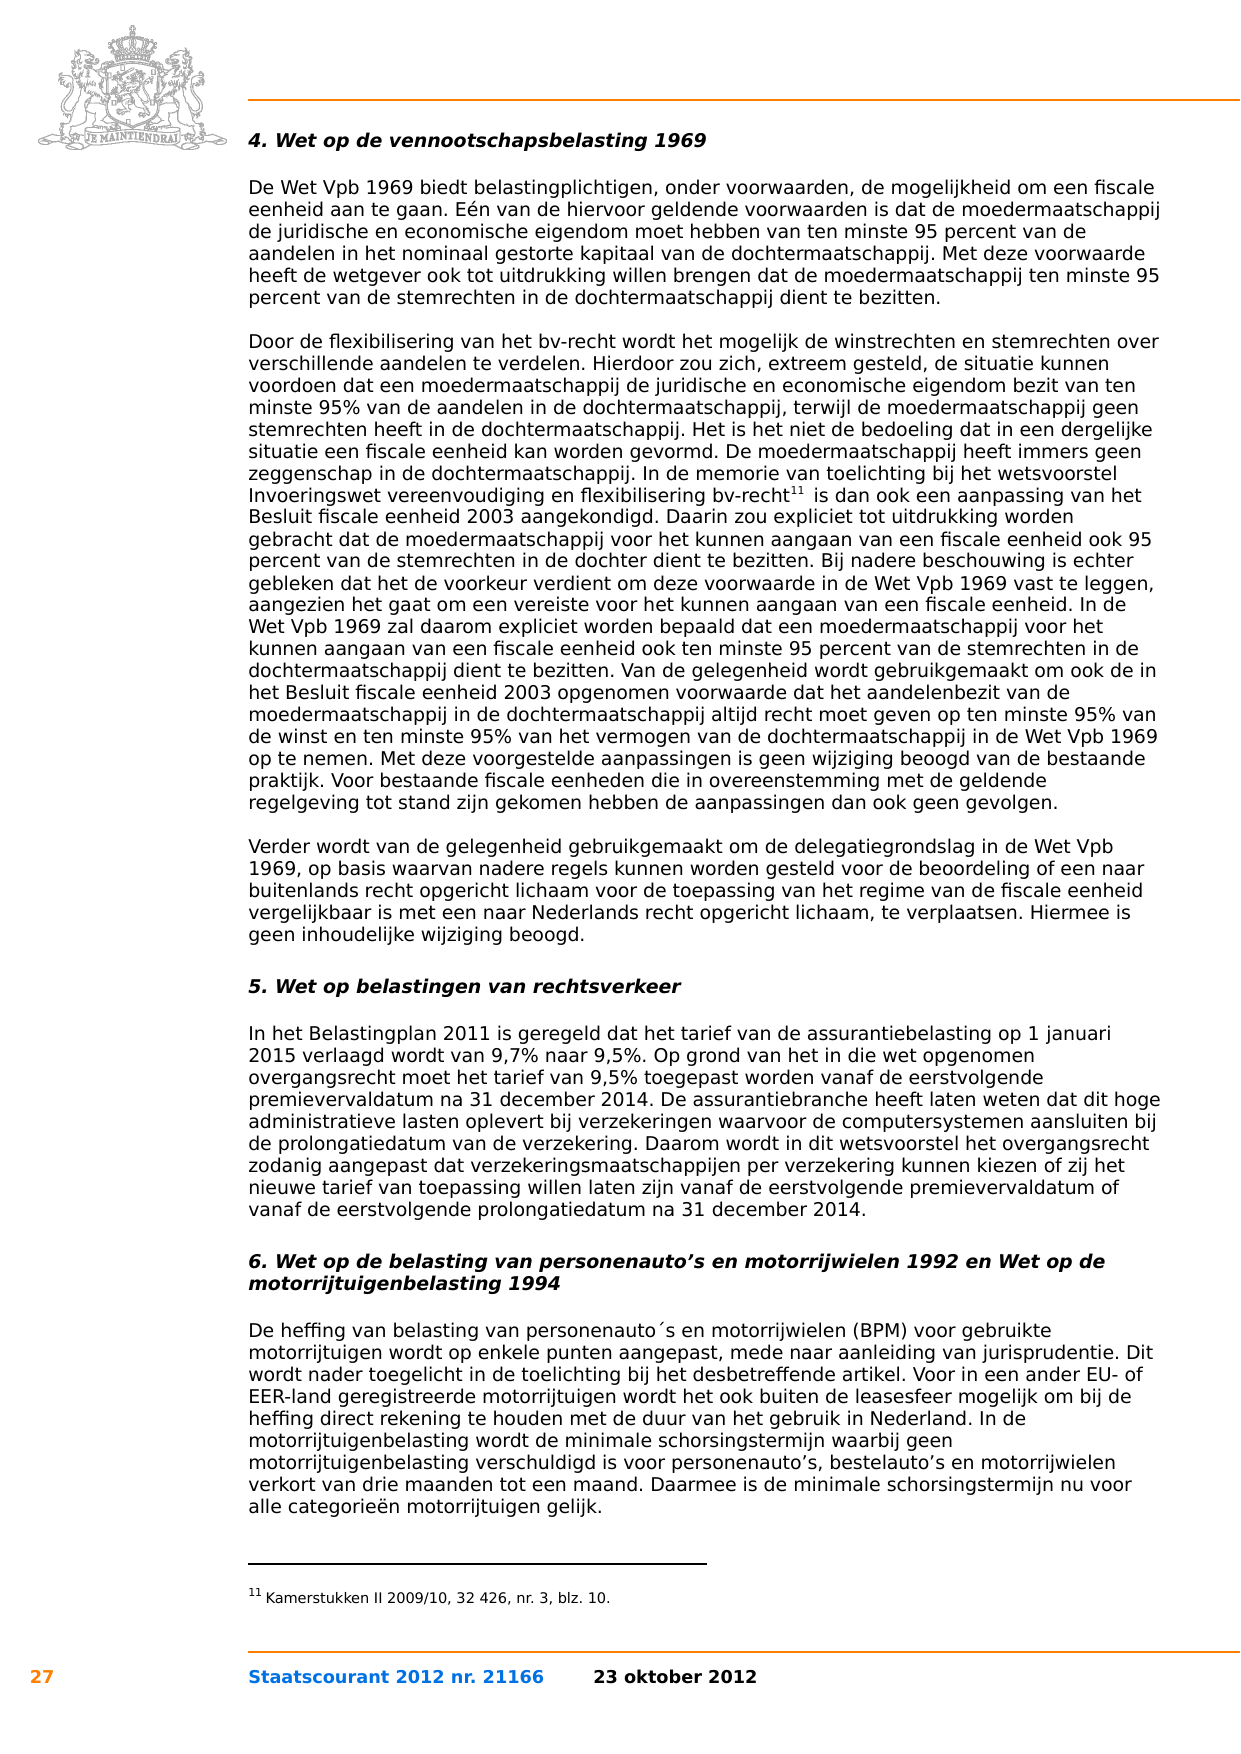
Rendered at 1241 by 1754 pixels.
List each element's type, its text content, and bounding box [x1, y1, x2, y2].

text De heffing van belasting van personenauto´s en motorrijwielen (BPM) voor gebruikte motorrijtuigen wordt op enkele punten aangepast, mede naar aanleiding van jurisprudentie. Dit wordt nader toegelicht in de toelichting bij het desbetreffende artikel. Voor in een ander EU- of EER-land geregistreerde motorrijtuigen wordt het ook buiten de leasesfeer mogelijk om bij de heffing direct rekening te houden met de duur van het gebruik in Nederland. In de motorrijtuigenbelasting wordt de minimale schorsingstermijn waarbij geen motorrijtuigenbelasting verschuldigd is voor personenauto’s, bestelauto’s en motorrijwielen verkort van drie maanden tot een maand. Daarmee is de minimale schorsingstermijn nu voor alle categorieën motorrijtuigen gelijk. [248, 1320, 1163, 1517]
subtitle 5. Wet op belastingen van rechtsverkeer [248, 976, 1163, 998]
picture [38, 25, 227, 150]
text In het Belastingplan 2011 is geregeld dat het tarief van de assurantiebelasting op 1 januari 2015 verlaagd wordt van 9,7% naar 9,5%. Op grond van het in die wet opgenomen overgangsrecht moet het tarief van 9,5% toegepast worden vanaf de eerstvolgende premievervaldatum na 31 december 2014. De assurantiebranche heeft laten weten dat dit hoge administratieve lasten oplevert bij verzekeringen waarvoor de computersystemen aansluiten bij de prolongatiedatum van de verzekering. Daarom wordt in dit wetsvoorstel het overgangsrecht zodanig aangepast dat verzekeringsmaatschappijen per verzekering kunnen kiezen of zij het nieuwe tarief van toepassing willen laten zijn vanaf de eerstvolgende premievervaldatum of vanaf de eerstvolgende prolongatiedatum na 31 december 2014. [248, 1023, 1163, 1221]
text Kamerstukken II 2009/10, 32 426, nr. 3, blz. 10. [248, 1586, 1163, 1608]
text Verder wordt van de gelegenheid gebruikgemaakt om de delegatiegrondslag in de Wet Vpb 1969, op basis waarvan nadere regels kunnen worden gesteld voor de beoordeling of een naar buitenlands recht opgericht lichaam voor de toepassing van het regime van de fiscale eenheid vergelijkbaar is met een naar Nederlands recht opgericht lichaam, te verplaatsen. Hiermee is geen inhoudelijke wijziging beoogd. [248, 836, 1163, 946]
text Door de flexibilisering van het bv-recht wordt het mogelijk de winstrechten en stemrechten over verschillende aandelen te verdelen. Hierdoor zou zich, extreem gesteld, de situatie kunnen voordoen dat een moedermaatschappij de juridische en economische eigendom bezit van ten minste 95% van de aandelen in de dochtermaatschappij, terwijl de moedermaatschappij geen stemrechten heeft in de dochtermaatschappij. Het is het niet de bedoeling dat in een dergelijke situatie een fiscale eenheid kan worden gevormd. De moedermaatschappij heeft immers geen zeggenschap in de dochtermaatschappij. In de memorie van toelichting bij het wetsvoorstel Invoeringswet vereenvoudiging en flexibilisering bv-recht is dan ook een aanpassing van het Besluit fiscale eenheid 2003 aangekondigd. Daarin zou expliciet tot uitdrukking worden gebracht dat de moedermaatschappij voor het kunnen aangaan van een fiscale eenheid ook 95 percent van de stemrechten in de dochter dient te bezitten. Bij nadere beschouwing is echter gebleken dat het de voorkeur verdient om deze voorwaarde in de Wet Vpb 1969 vast te leggen, aangezien het gaat om een vereiste voor het kunnen aangaan van een fiscale eenheid. In de Wet Vpb 1969 zal daarom expliciet worden bepaald dat een moedermaatschappij voor het kunnen aangaan van een fiscale eenheid ook ten minste 95 percent van de stemrechten in de dochtermaatschappij dient te bezitten. Van de gelegenheid wordt gebruikgemaakt om ook de in het Besluit fiscale eenheid 2003 opgenomen voorwaarde dat het aandelenbezit van de moedermaatschappij in de dochtermaatschappij altijd recht moet geven op ten minste 95% van de winst en ten minste 95% van het vermogen van de dochtermaatschappij in de Wet Vpb 1969 op te nemen. Met deze voorgestelde aanpassingen is geen wijziging beoogd van de bestaande praktijk. Voor bestaande fiscale eenheden die in overeenstemming met de geldende regelgeving tot stand zijn gekomen hebben de aanpassingen dan ook geen gevolgen. [248, 331, 1163, 814]
subtitle 6. Wet op de belasting van personenauto’s en motorrijwielen 1992 en Wet op de motorrijtuigenbelasting 1994 [248, 1251, 1163, 1295]
subtitle 4. Wet op de vennootschapsbelasting 1969 [248, 130, 1163, 152]
text De Wet Vpb 1969 biedt belastingplichtigen, onder voorwaarden, de mogelijkheid om een fiscale eenheid aan te gaan. Eén van de hiervoor geldende voorwaarden is dat de moedermaatschappij de juridische en economische eigendom moet hebben van ten minste 95 percent van de aandelen in het nominaal gestorte kapitaal van de dochtermaatschappij. Met deze voorwaarde heeft de wetgever ook tot uitdrukking willen brengen dat de moedermaatschappij ten minste 95 percent van de stemrechten in de dochtermaatschappij dient te bezitten. [248, 177, 1163, 309]
